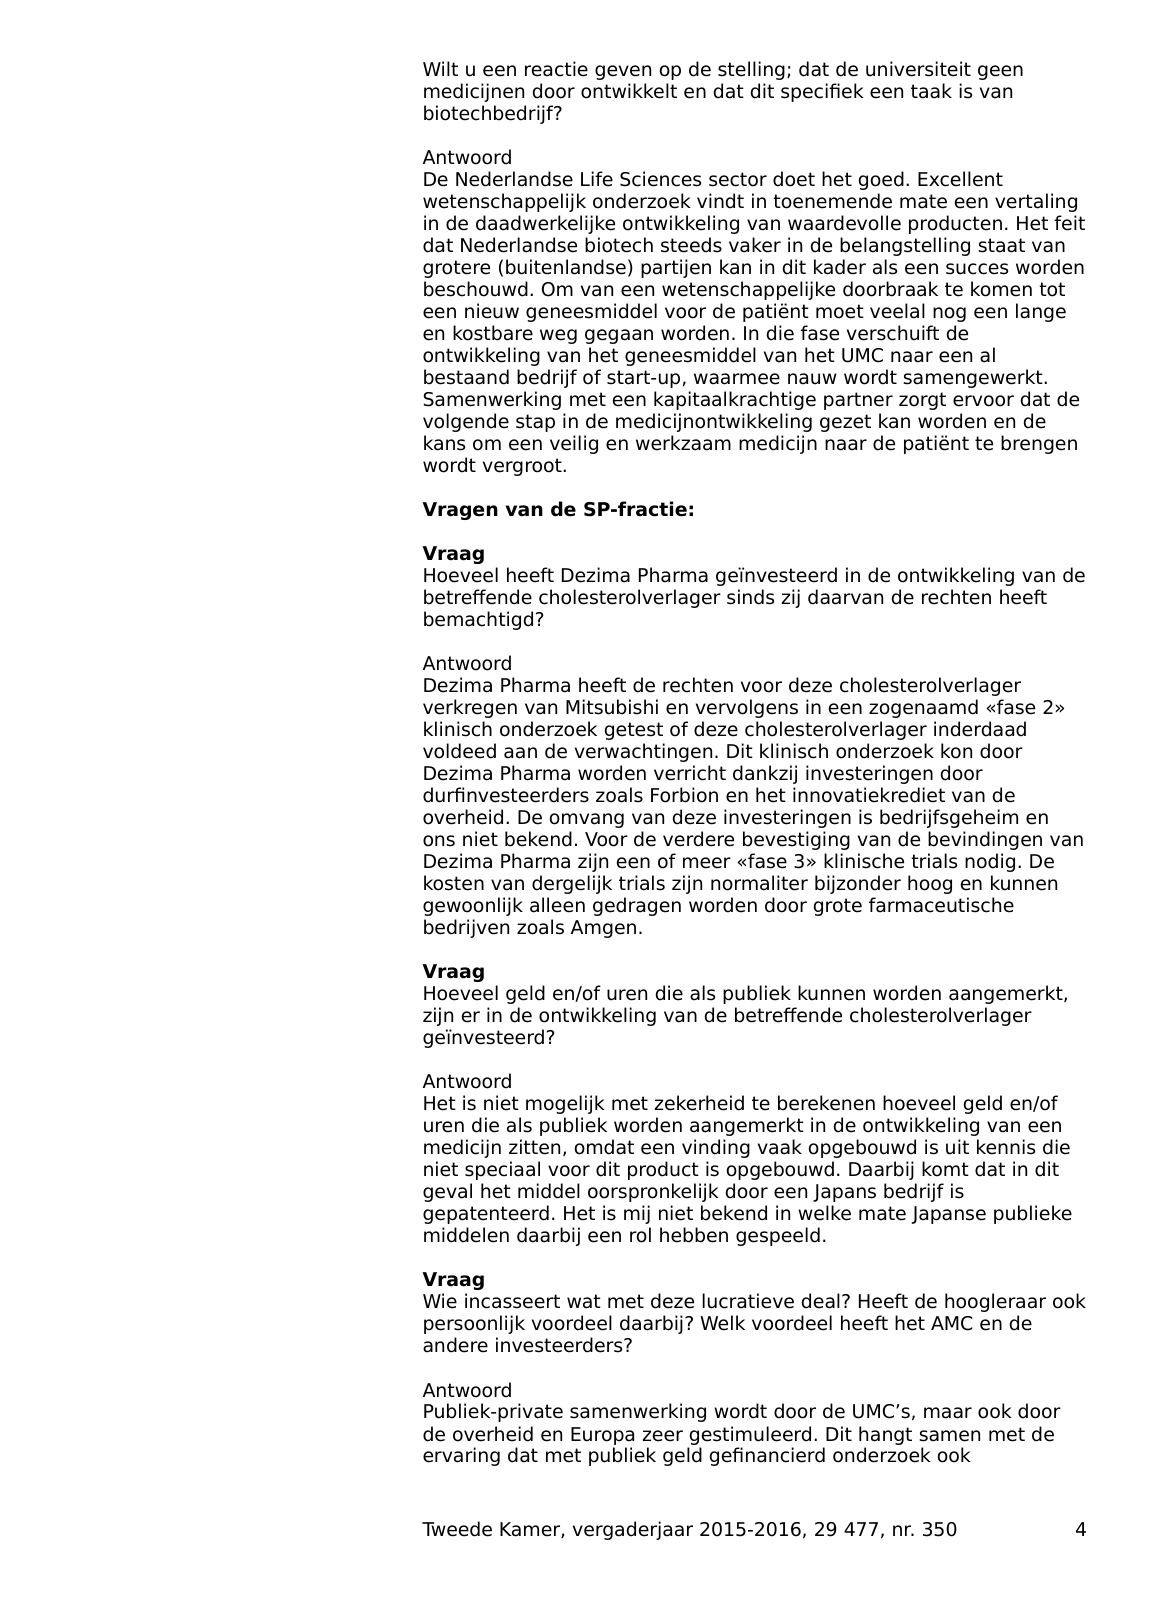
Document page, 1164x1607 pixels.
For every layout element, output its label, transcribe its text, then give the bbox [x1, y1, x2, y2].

text Vraag [422, 961, 1087, 983]
text Antwoord [422, 1071, 1087, 1093]
text De Nederlandse Life Sciences sector doet het goed. Excellent wetenschappelijk onderzoek vindt in toenemende mate een vertaling in de daadwerkelijke ontwikkeling van waardevolle producten. Het feit dat Nederlandse biotech steeds vaker in de belangstelling staat van grotere (buitenlandse) partijen kan in dit kader als een succes worden beschouwd. Om van een wetenschappelijke doorbraak te komen tot een nieuw geneesmiddel voor de patiënt moet veelal nog een lange en kostbare weg gegaan worden. In die fase verschuift de ontwikkeling van het geneesmiddel van het UMC naar een al bestaand bedrijf of start-up, waarmee nauw wordt samengewerkt. Samenwerking met een kapitaalkrachtige partner zorgt ervoor dat de volgende stap in de medicijnontwikkeling gezet kan worden en de kans om een veilig en werkzaam medicijn naar de patiënt te brengen wordt vergroot. [422, 169, 1087, 477]
text Vraag [422, 1269, 1087, 1291]
text Antwoord [422, 653, 1087, 675]
text Hoeveel geld en/of uren die als publiek kunnen worden aangemerkt, zijn er in de ontwikkeling van de betreffende cholesterolverlager geïnvesteerd? [422, 983, 1087, 1049]
text Dezima Pharma heeft de rechten voor deze cholesterolverlager verkregen van Mitsubishi en vervolgens in een zogenaamd «fase 2» klinisch onderzoek getest of deze cholesterolverlager inderdaad voldeed aan de verwachtingen. Dit klinisch onderzoek kon door Dezima Pharma worden verricht dankzij investeringen door durfinvesteerders zoals Forbion en het innovatiekrediet van de overheid. De omvang van deze investeringen is bedrijfsgeheim en ons niet bekend. Voor de verdere bevestiging van de bevindingen van Dezima Pharma zijn een of meer «fase 3» klinische trials nodig. De kosten van dergelijk trials zijn normaliter bijzonder hoog en kunnen gewoonlijk alleen gedragen worden door grote farmaceutische bedrijven zoals Amgen. [422, 675, 1087, 939]
text Het is niet mogelijk met zekerheid te berekenen hoeveel geld en/of uren die als publiek worden aangemerkt in de ontwikkeling van een medicijn zitten, omdat een vinding vaak opgebouwd is uit kennis die niet speciaal voor dit product is opgebouwd. Daarbij komt dat in dit geval het middel oorspronkelijk door een Japans bedrijf is gepatenteerd. Het is mij niet bekend in welke mate Japanse publieke middelen daarbij een rol hebben gespeeld. [422, 1093, 1087, 1247]
text Vraag [422, 543, 1087, 565]
text Wilt u een reactie geven op de stelling; dat de universiteit geen medicijnen door ontwikkelt en dat dit specifiek een taak is van biotechbedrijf? [422, 59, 1087, 125]
text Hoeveel heeft Dezima Pharma geïnvesteerd in de ontwikkeling van de betreffende cholesterolverlager sinds zij daarvan de rechten heeft bemachtigd? [422, 565, 1087, 631]
text Publiek-private samenwerking wordt door de UMC’s, maar ook door de overheid en Europa zeer gestimuleerd. Dit hangt samen met de ervaring dat met publiek geld gefinancierd onderzoek ook [422, 1401, 1087, 1467]
text Wie incasseert wat met deze lucratieve deal? Heeft de hoogleraar ook persoonlijk voordeel daarbij? Welk voordeel heeft het AMC en de andere investeerders? [422, 1291, 1087, 1357]
text Antwoord [422, 147, 1087, 169]
text Antwoord [422, 1379, 1087, 1401]
subtitle Vragen van de SP-fractie: [422, 499, 1087, 521]
